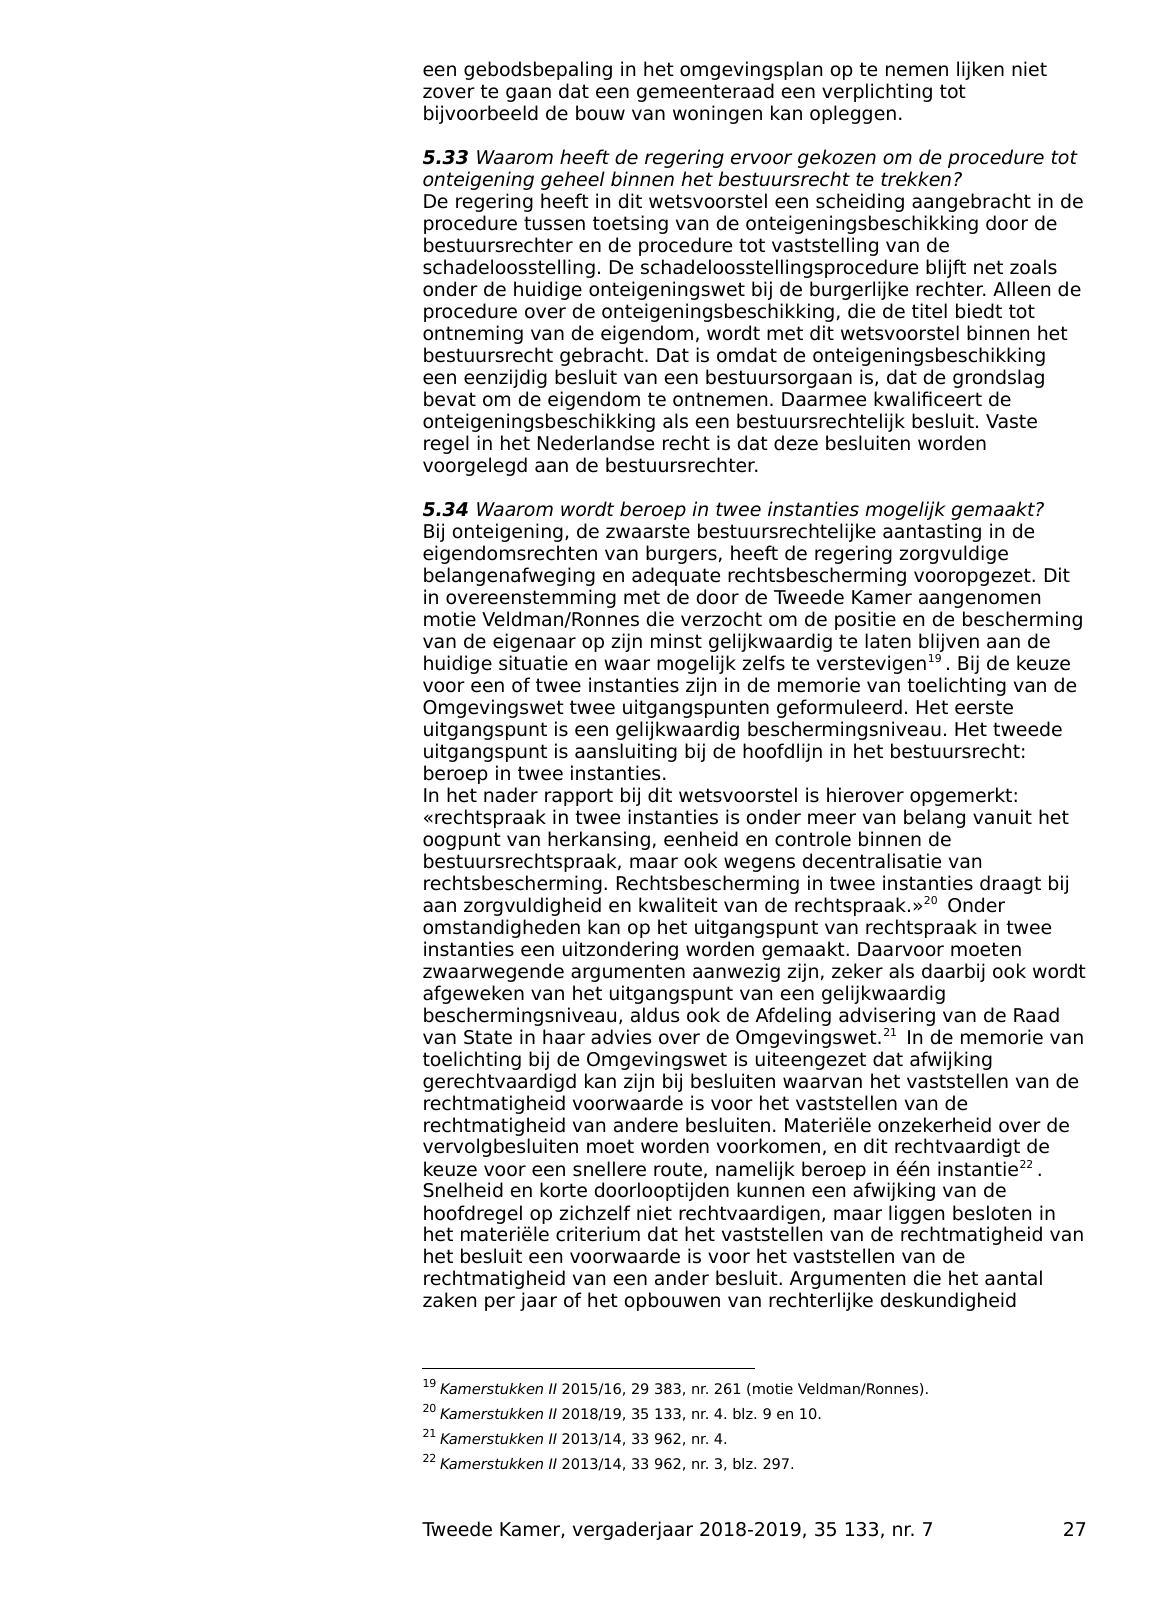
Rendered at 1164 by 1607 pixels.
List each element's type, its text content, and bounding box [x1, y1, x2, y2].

text 5.34 Waarom wordt beroep in twee instanties mogelijk gemaakt? [422, 499, 1087, 521]
text In het nader rapport bij dit wetsvoorstel is hierover opgemerkt: «rechtspraak in twee instanties is onder meer van belang vanuit het oogpunt van herkansing, eenheid en controle binnen de bestuursrechtspraak, maar ook wegens decentralisatie van rechtsbescherming. Rechtsbescherming in twee instanties draagt bij aan zorgvuldigheid en kwaliteit van de rechtspraak.» Onder omstandigheden kan op het uitgangspunt van rechtspraak in twee instanties een uitzondering worden gemaakt. Daarvoor moeten zwaarwegende argumenten aanwezig zijn, zeker als daarbij ook wordt afgeweken van het uitgangspunt van een gelijkwaardig beschermingsniveau, aldus ook de Afdeling advisering van de Raad van State in haar advies over de Omgevingswet. In de memorie van toelichting bij de Omgevingswet is uiteengezet dat afwijking gerechtvaardigd kan zijn bij besluiten waarvan het vaststellen van de rechtmatigheid voorwaarde is voor het vaststellen van de rechtmatigheid van andere besluiten. Materiële onzekerheid over de vervolgbesluiten moet worden voorkomen, en dit rechtvaardigt de keuze voor een snellere route, namelijk beroep in één instantie. Snelheid en korte doorlooptijden kunnen een afwijking van de hoofdregel op zichzelf niet rechtvaardigen, maar liggen besloten in het materiële criterium dat het vaststellen van de rechtmatigheid van het besluit een voorwaarde is voor het vaststellen van de rechtmatigheid van een ander besluit. Argumenten die het aantal zaken per jaar of het opbouwen van rechterlijke deskundigheid [422, 785, 1087, 1312]
text Kamerstukken II 2013/14, 33 962, nr. 3, blz. 297. [422, 1452, 1087, 1474]
text Kamerstukken II 2015/16, 29 383, nr. 261 (motie Veldman/Ronnes). [422, 1377, 1087, 1399]
text Kamerstukken II 2013/14, 33 962, nr. 4. [422, 1427, 1087, 1449]
text een gebodsbepaling in het omgevingsplan op te nemen lijken niet zover te gaan dat een gemeenteraad een verplichting tot bijvoorbeeld de bouw van woningen kan opleggen. [422, 59, 1087, 125]
text 5.33 Waarom heeft de regering ervoor gekozen om de procedure tot onteigening geheel binnen het bestuursrecht te trekken? [422, 147, 1087, 191]
text Bij onteigening, de zwaarste bestuursrechtelijke aantasting in de eigendomsrechten van burgers, heeft de regering zorgvuldige belangenafweging en adequate rechtsbescherming vooropgezet. Dit in overeenstemming met de door de Tweede Kamer aangenomen motie Veldman/Ronnes die verzocht om de positie en de bescherming van de eigenaar op zijn minst gelijkwaardig te laten blijven aan de huidige situatie en waar mogelijk zelfs te verstevigen. Bij de keuze voor een of twee instanties zijn in de memorie van toelichting van de Omgevingswet twee uitgangspunten geformuleerd. Het eerste uitgangspunt is een gelijkwaardig beschermingsniveau. Het tweede uitgangspunt is aansluiting bij de hoofdlijn in het bestuursrecht: beroep in twee instanties. [422, 521, 1087, 785]
text De regering heeft in dit wetsvoorstel een scheiding aangebracht in de procedure tussen toetsing van de onteigeningsbeschikking door de bestuursrechter en de procedure tot vaststelling van de schadeloosstelling. De schadeloosstellingsprocedure blijft net zoals onder de huidige onteigeningswet bij de burgerlijke rechter. Alleen de procedure over de onteigeningsbeschikking, die de titel biedt tot ontneming van de eigendom, wordt met dit wetsvoorstel binnen het bestuursrecht gebracht. Dat is omdat de onteigeningsbeschikking een eenzijdig besluit van een bestuursorgaan is, dat de grondslag bevat om de eigendom te ontnemen. Daarmee kwalificeert de onteigeningsbeschikking als een bestuursrechtelijk besluit. Vaste regel in het Nederlandse recht is dat deze besluiten worden voorgelegd aan de bestuursrechter. [422, 191, 1087, 477]
text Kamerstukken II 2018/19, 35 133, nr. 4. blz. 9 en 10. [422, 1402, 1087, 1424]
